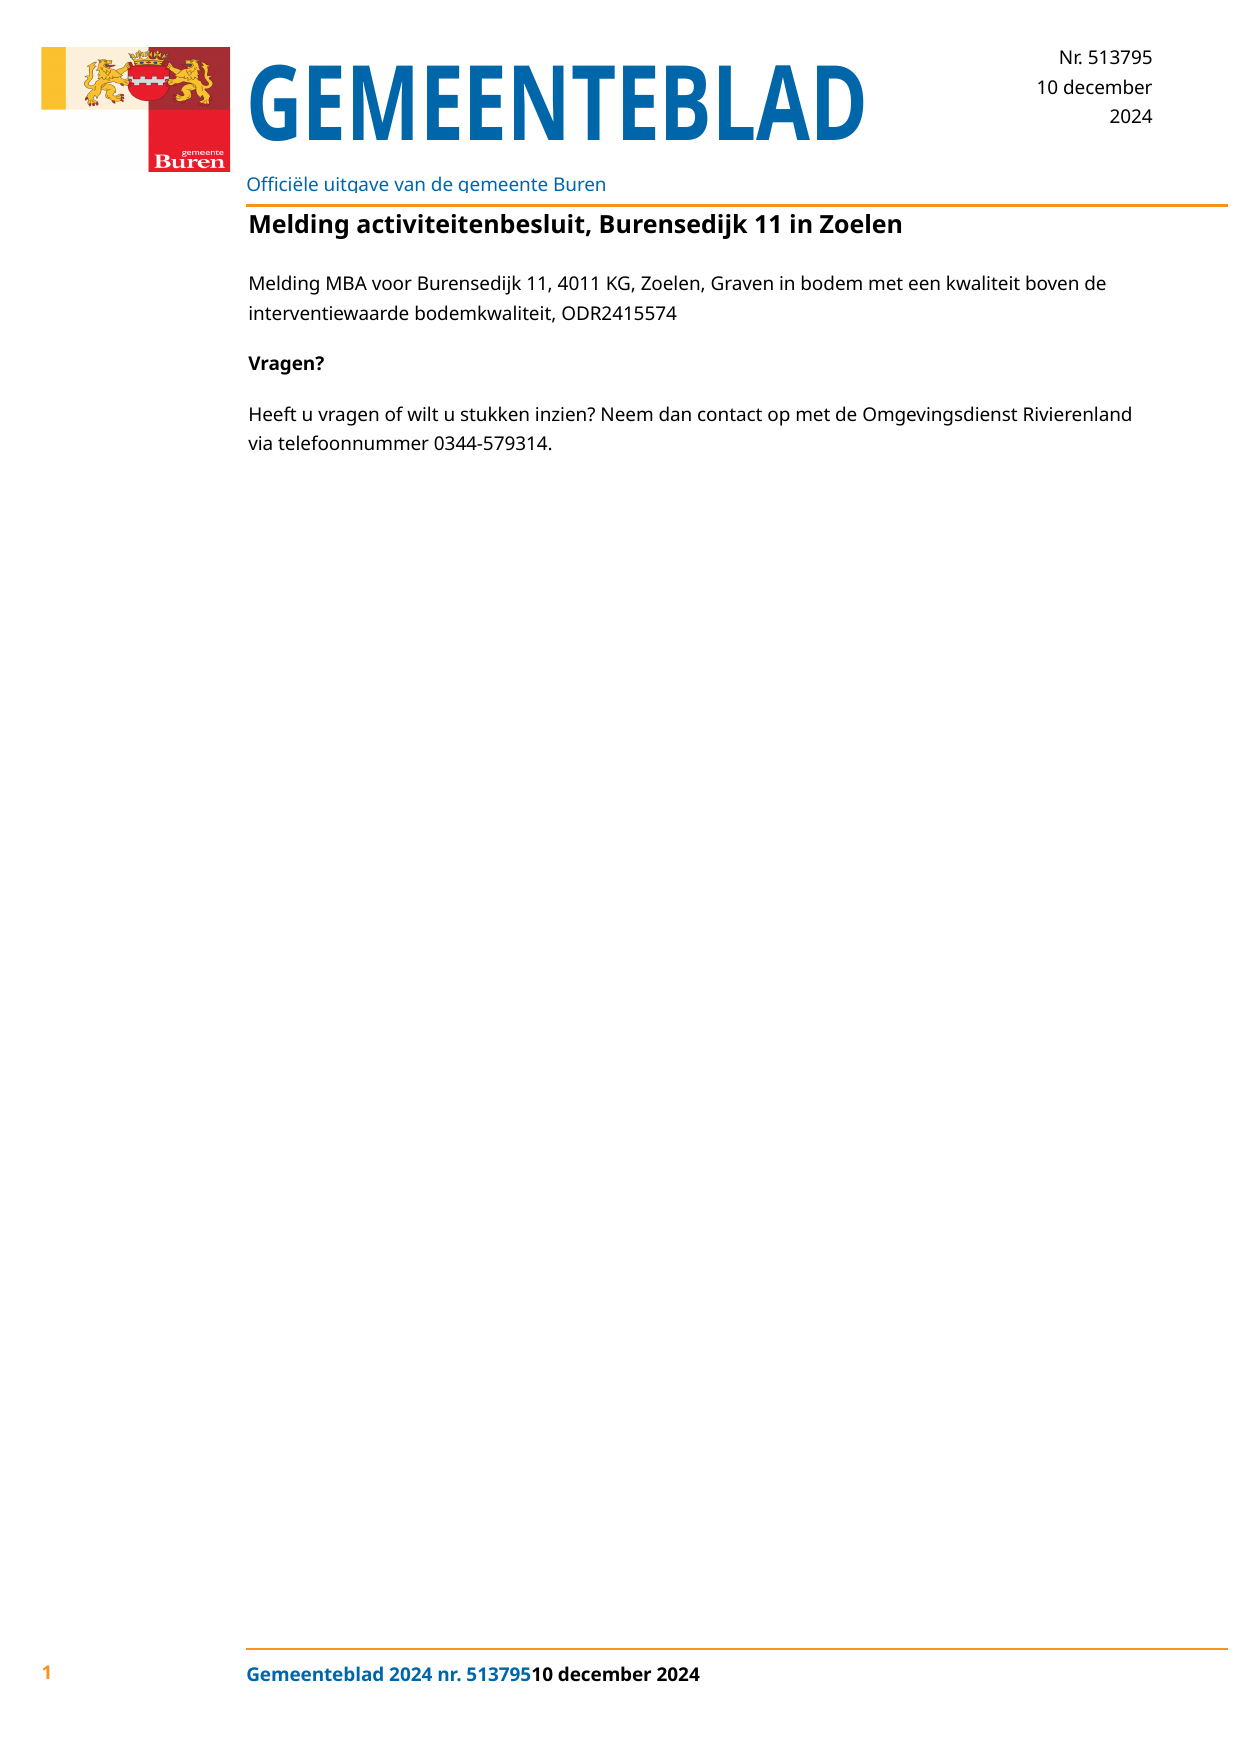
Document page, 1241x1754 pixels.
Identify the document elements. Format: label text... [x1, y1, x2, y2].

text Melding MBA voor Burensedijk 11, 4011 KG, Zoelen, Graven in bodem met een kwaliteit boven de interventiewaarde bodemkwaliteit, ODR2415574 [248, 270, 1152, 326]
text Heeft u vragen of wilt u stukken inzien? Neem dan contact op met de Omgevingsdienst Rivierenland via telefoonnummer 0344-579314. [248, 401, 1152, 456]
text Melding activiteitenbesluit, Burensedijk 11 in Zoelen [248, 207, 1152, 241]
text Vragen? [248, 350, 1152, 376]
picture [41, 47, 231, 172]
